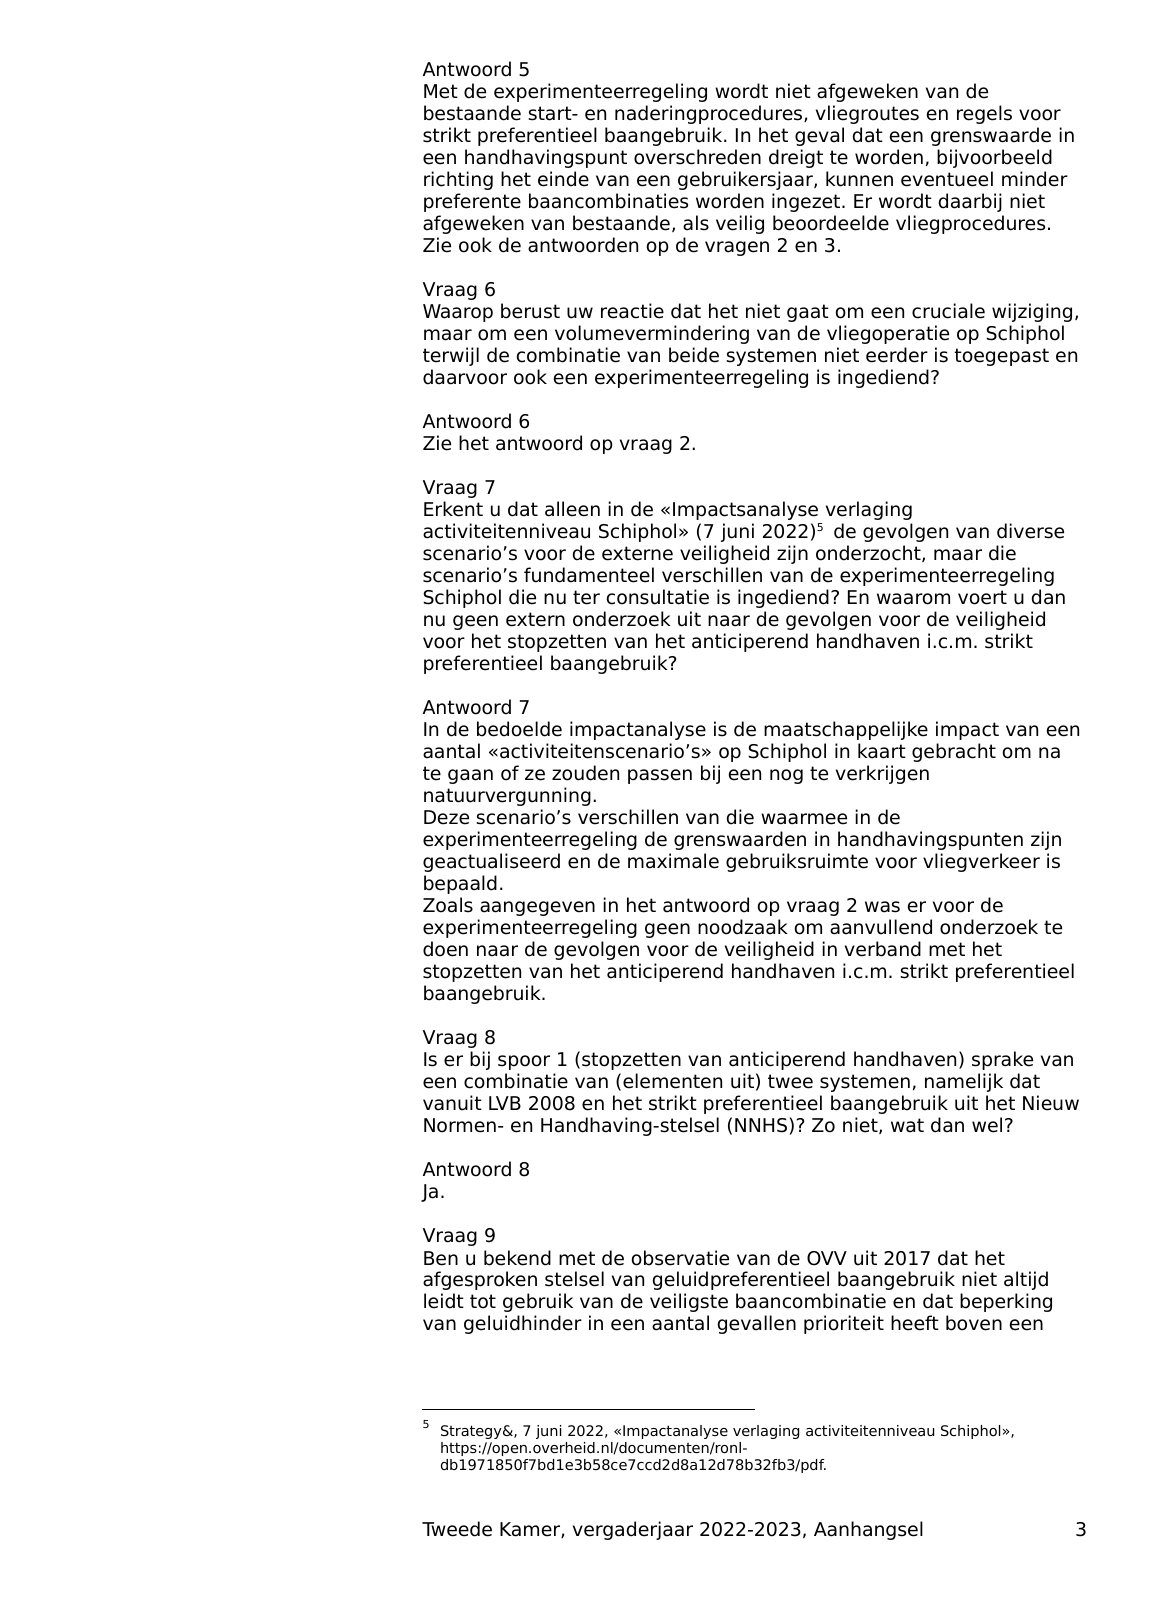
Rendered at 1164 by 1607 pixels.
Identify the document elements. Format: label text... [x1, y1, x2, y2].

text Erkent u dat alleen in de «Impactsanalyse verlaging activiteitenniveau Schiphol» (7 juni 2022) de gevolgen van diverse scenario’s voor de externe veiligheid zijn onderzocht, maar die scenario’s fundamenteel verschillen van de experimenteerregeling Schiphol die nu ter consultatie is ingediend? En waarom voert u dan nu geen extern onderzoek uit naar de gevolgen voor de veiligheid voor het stopzetten van het anticiperend handhaven i.c.m. strikt preferentieel baangebruik? [422, 499, 1087, 675]
text Vraag 6 [422, 279, 1087, 301]
text Waarop berust uw reactie dat het niet gaat om een cruciale wijziging, maar om een volumevermindering van de vliegoperatie op Schiphol terwijl de combinatie van beide systemen niet eerder is toegepast en daarvoor ook een experimenteerregeling is ingediend? [422, 301, 1087, 389]
text Deze scenario’s verschillen van die waarmee in de experimenteerregeling de grenswaarden in handhavingspunten zijn geactualiseerd en de maximale gebruiksruimte voor vliegverkeer is bepaald. [422, 807, 1087, 895]
text Antwoord 5 [422, 59, 1087, 81]
text Met de experimenteerregeling wordt niet afgeweken van de bestaande start- en naderingprocedures, vliegroutes en regels voor strikt preferentieel baangebruik. In het geval dat een grenswaarde in een handhavingspunt overschreden dreigt te worden, bijvoorbeeld richting het einde van een gebruikersjaar, kunnen eventueel minder preferente baancombinaties worden ingezet. Er wordt daarbij niet afgeweken van bestaande, als veilig beoordeelde vliegprocedures. Zie ook de antwoorden op de vragen 2 en 3. [422, 81, 1087, 257]
text Ja. [422, 1181, 1087, 1203]
text Vraag 7 [422, 477, 1087, 499]
text Antwoord 8 [422, 1159, 1087, 1181]
text Strategy&, 7 juni 2022, «Impactanalyse verlaging activiteitenniveau Schiphol», https://open.overheid.nl/documenten/ronl-db1971850f7bd1e3b58ce7ccd2d8a12d78b32fb3/pdf. [422, 1418, 1087, 1474]
text Vraag 8 [422, 1027, 1087, 1049]
text Is er bij spoor 1 (stopzetten van anticiperend handhaven) sprake van een combinatie van (elementen uit) twee systemen, namelijk dat vanuit LVB 2008 en het strikt preferentieel baangebruik uit het Nieuw Normen- en Handhaving-stelsel (NNHS)? Zo niet, wat dan wel? [422, 1049, 1087, 1137]
text Antwoord 6 [422, 411, 1087, 433]
text Vraag 9 [422, 1225, 1087, 1247]
text Antwoord 7 [422, 697, 1087, 719]
text Zie het antwoord op vraag 2. [422, 433, 1087, 455]
text Zoals aangegeven in het antwoord op vraag 2 was er voor de experimenteerregeling geen noodzaak om aanvullend onderzoek te doen naar de gevolgen voor de veiligheid in verband met het stopzetten van het anticiperend handhaven i.c.m. strikt preferentieel baangebruik. [422, 895, 1087, 1005]
text In de bedoelde impactanalyse is de maatschappelijke impact van een aantal «activiteitenscenario’s» op Schiphol in kaart gebracht om na te gaan of ze zouden passen bij een nog te verkrijgen natuurvergunning. [422, 719, 1087, 807]
text Ben u bekend met de observatie van de OVV uit 2017 dat het afgesproken stelsel van geluidpreferentieel baangebruik niet altijd leidt tot gebruik van de veiligste baancombinatie en dat beperking van geluidhinder in een aantal gevallen prioriteit heeft boven een [422, 1247, 1087, 1335]
